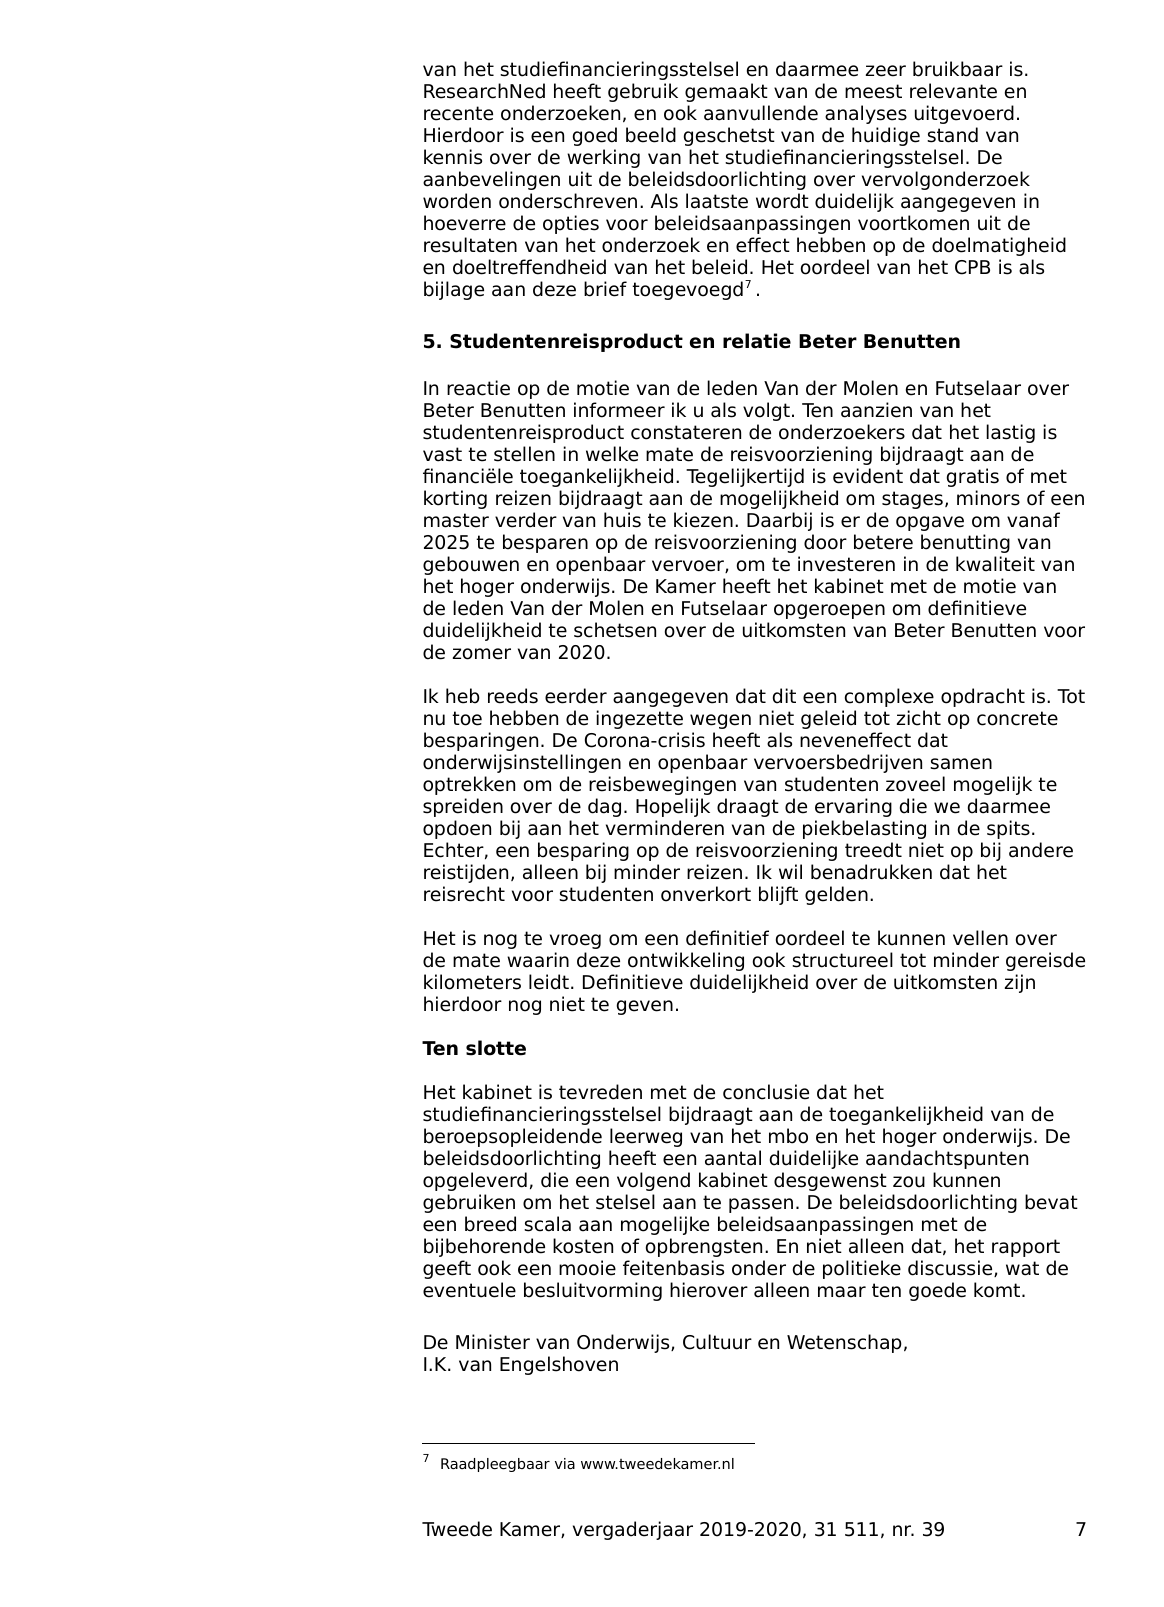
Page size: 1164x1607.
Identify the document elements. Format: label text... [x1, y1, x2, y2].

text Ik heb reeds eerder aangegeven dat dit een complexe opdracht is. Tot nu toe hebben de ingezette wegen niet geleid tot zicht op concrete besparingen. De Corona-crisis heeft als neveneffect dat onderwijsinstellingen en openbaar vervoersbedrijven samen optrekken om de reisbewegingen van studenten zoveel mogelijk te spreiden over de dag. Hopelijk draagt de ervaring die we daarmee opdoen bij aan het verminderen van de piekbelasting in de spits. Echter, een besparing op de reisvoorziening treedt niet op bij andere reistijden, alleen bij minder reizen. Ik wil benadrukken dat het reisrecht voor studenten onverkort blijft gelden. [422, 686, 1087, 906]
text Het kabinet is tevreden met de conclusie dat het studiefinancieringsstelsel bijdraagt aan de toegankelijkheid van de beroepsopleidende leerweg van het mbo en het hoger onderwijs. De beleidsdoorlichting heeft een aantal duidelijke aandachtspunten opgeleverd, die een volgend kabinet desgewenst zou kunnen gebruiken om het stelsel aan te passen. De beleidsdoorlichting bevat een breed scala aan mogelijke beleidsaanpassingen met de bijbehorende kosten of opbrengsten. En niet alleen dat, het rapport geeft ook een mooie feitenbasis onder de politieke discussie, wat de eventuele besluitvorming hierover alleen maar ten goede komt. [422, 1082, 1087, 1302]
text Raadpleegbaar via www.tweedekamer.nl [422, 1452, 1087, 1474]
text van het studiefinancieringsstelsel en daarmee zeer bruikbaar is. ResearchNed heeft gebruik gemaakt van de meest relevante en recente onderzoeken, en ook aanvullende analyses uitgevoerd. Hierdoor is een goed beeld geschetst van de huidige stand van kennis over de werking van het studiefinancieringsstelsel. De aanbevelingen uit de beleidsdoorlichting over vervolgonderzoek worden onderschreven. Als laatste wordt duidelijk aangegeven in hoeverre de opties voor beleidsaanpassingen voortkomen uit de resultaten van het onderzoek en effect hebben op de doelmatigheid en doeltreffendheid van het beleid. Het oordeel van het CPB is als bijlage aan deze brief toegevoegd. [422, 59, 1087, 301]
text De Minister van Onderwijs, Cultuur en Wetenschap, I.K. van Engelshoven [422, 1332, 1087, 1376]
text Het is nog te vroeg om een definitief oordeel te kunnen vellen over de mate waarin deze ontwikkeling ook structureel tot minder gereisde kilometers leidt. Definitieve duidelijkheid over de uitkomsten zijn hierdoor nog niet te geven. [422, 928, 1087, 1016]
subtitle 5. Studentenreisproduct en relatie Beter Benutten [422, 331, 1087, 353]
subtitle Ten slotte [422, 1038, 1087, 1060]
text In reactie op de motie van de leden Van der Molen en Futselaar over Beter Benutten informeer ik u als volgt. Ten aanzien van het studentenreisproduct constateren de onderzoekers dat het lastig is vast te stellen in welke mate de reisvoorziening bijdraagt aan de financiële toegankelijkheid. Tegelijkertijd is evident dat gratis of met korting reizen bijdraagt aan de mogelijkheid om stages, minors of een master verder van huis te kiezen. Daarbij is er de opgave om vanaf 2025 te besparen op de reisvoorziening door betere benutting van gebouwen en openbaar vervoer, om te investeren in de kwaliteit van het hoger onderwijs. De Kamer heeft het kabinet met de motie van de leden Van der Molen en Futselaar opgeroepen om definitieve duidelijkheid te schetsen over de uitkomsten van Beter Benutten voor de zomer van 2020. [422, 378, 1087, 663]
